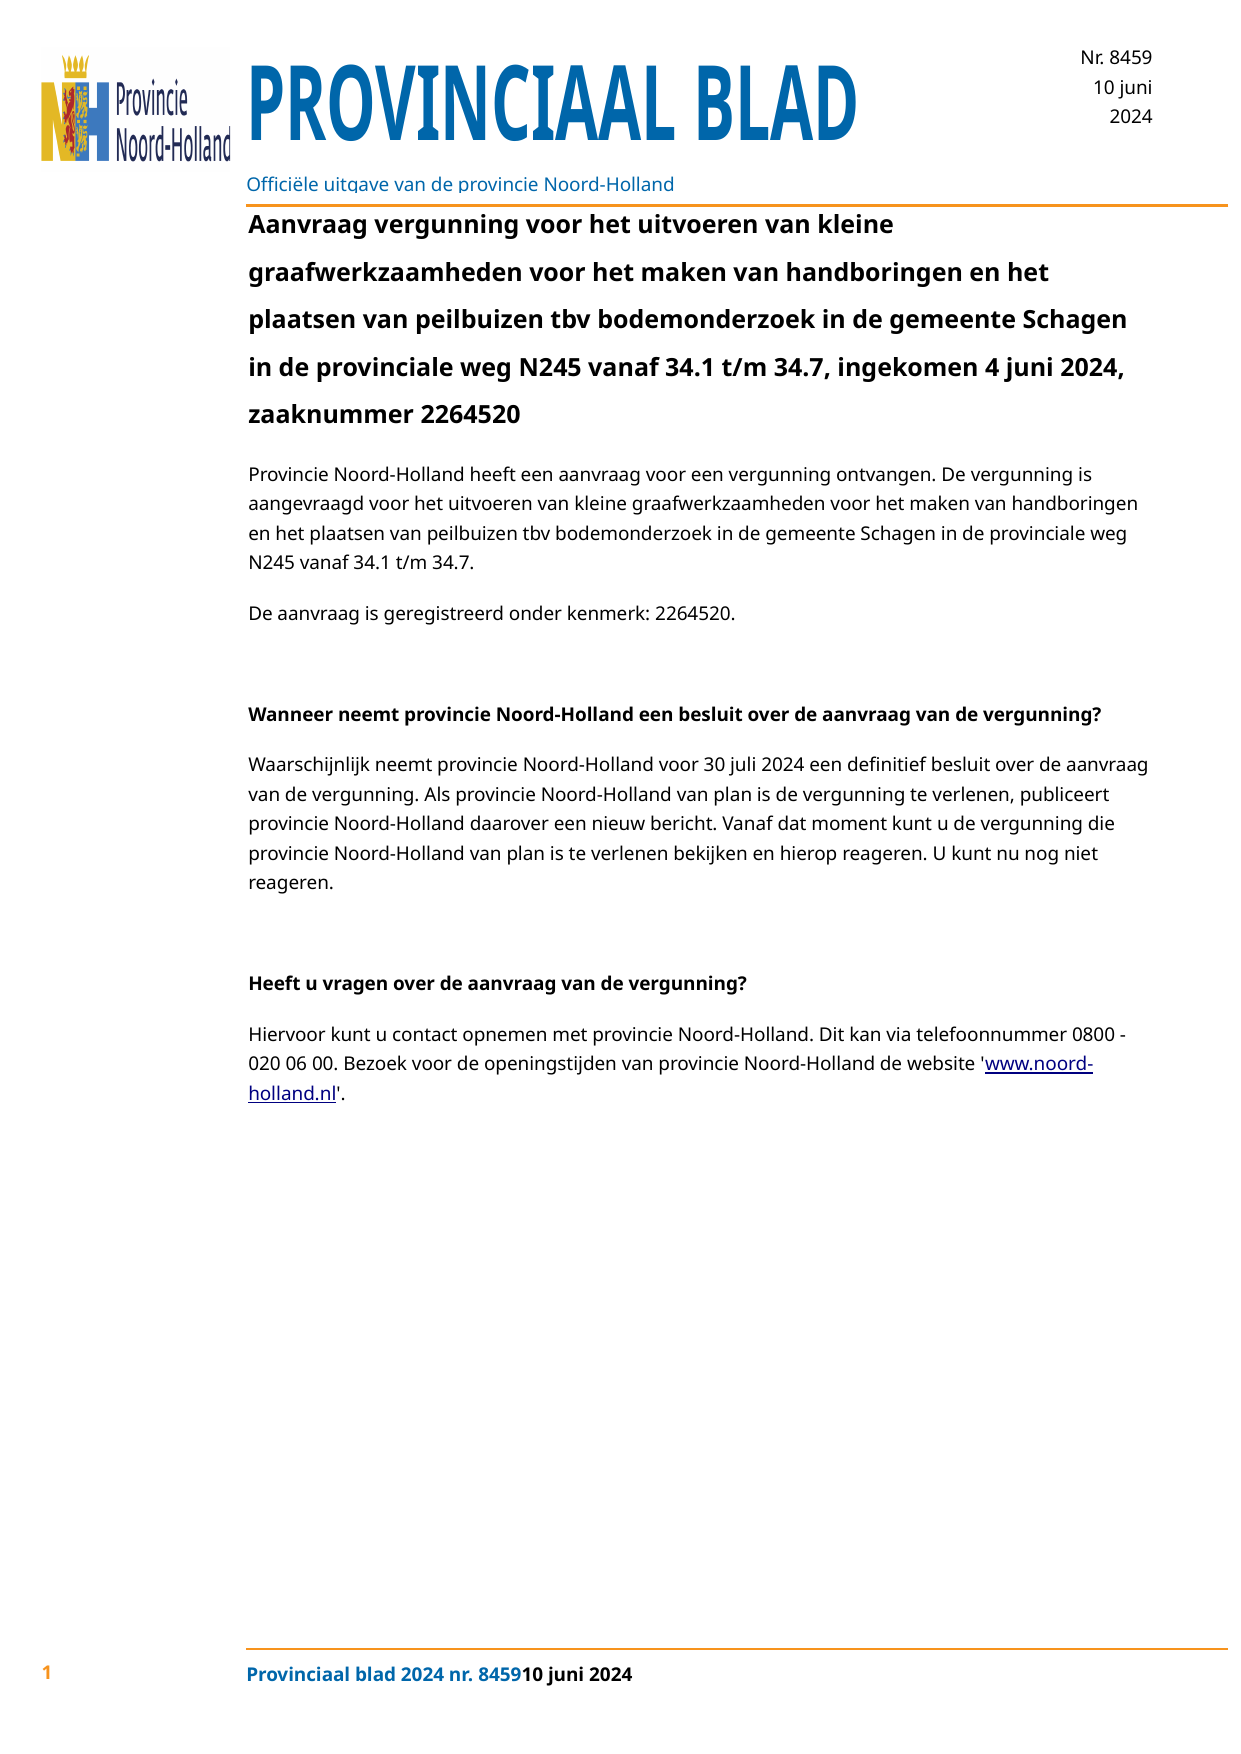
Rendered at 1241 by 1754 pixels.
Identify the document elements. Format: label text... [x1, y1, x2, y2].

text Aanvraag vergunning voor het uitvoeren van kleine graafwerkzaamheden voor het maken van handboringen en het plaatsen van peilbuizen tbv bodemonderzoek in de gemeente Schagen in de provinciale weg N245 vanaf 34.1 t/m 34.7, ingekomen 4 juni 2024, zaaknummer 2264520 [248, 207, 1152, 431]
text Waarschijnlijk neemt provincie Noord-Holland voor 30 juli 2024 een definitief besluit over de aanvraag van de vergunning. Als provincie Noord-Holland van plan is de vergunning te verlenen, publiceert provincie Noord-Holland daarover een nieuw bericht. Vanaf dat moment kunt u de vergunning die provincie Noord-Holland van plan is te verlenen bekijken en hierop reageren. U kunt nu nog niet reageren. [248, 751, 1152, 895]
text Heeft u vragen over de aanvraag van de vergunning? [248, 970, 1152, 996]
picture [41, 47, 231, 172]
text Hiervoor kunt u contact opnemen met provincie Noord-Holland. Dit kan via telefoonnummer 0800 - 020 06 00. Bezoek voor de openingstijden van provincie Noord-Holland de website 'www.noord-holland.nl'. [248, 1021, 1152, 1106]
text Wanneer neemt provincie Noord-Holland een besluit over de aanvraag van de vergunning? [248, 701, 1152, 726]
text De aanvraag is geregistreerd onder kenmerk: 2264520. [248, 600, 1152, 626]
text Provincie Noord-Holland heeft een aanvraag voor een vergunning ontvangen. De vergunning is aangevraagd voor het uitvoeren van kleine graafwerkzaamheden voor het maken van handboringen en het plaatsen van peilbuizen tbv bodemonderzoek in de gemeente Schagen in de provinciale weg N245 vanaf 34.1 t/m 34.7. [248, 461, 1152, 575]
